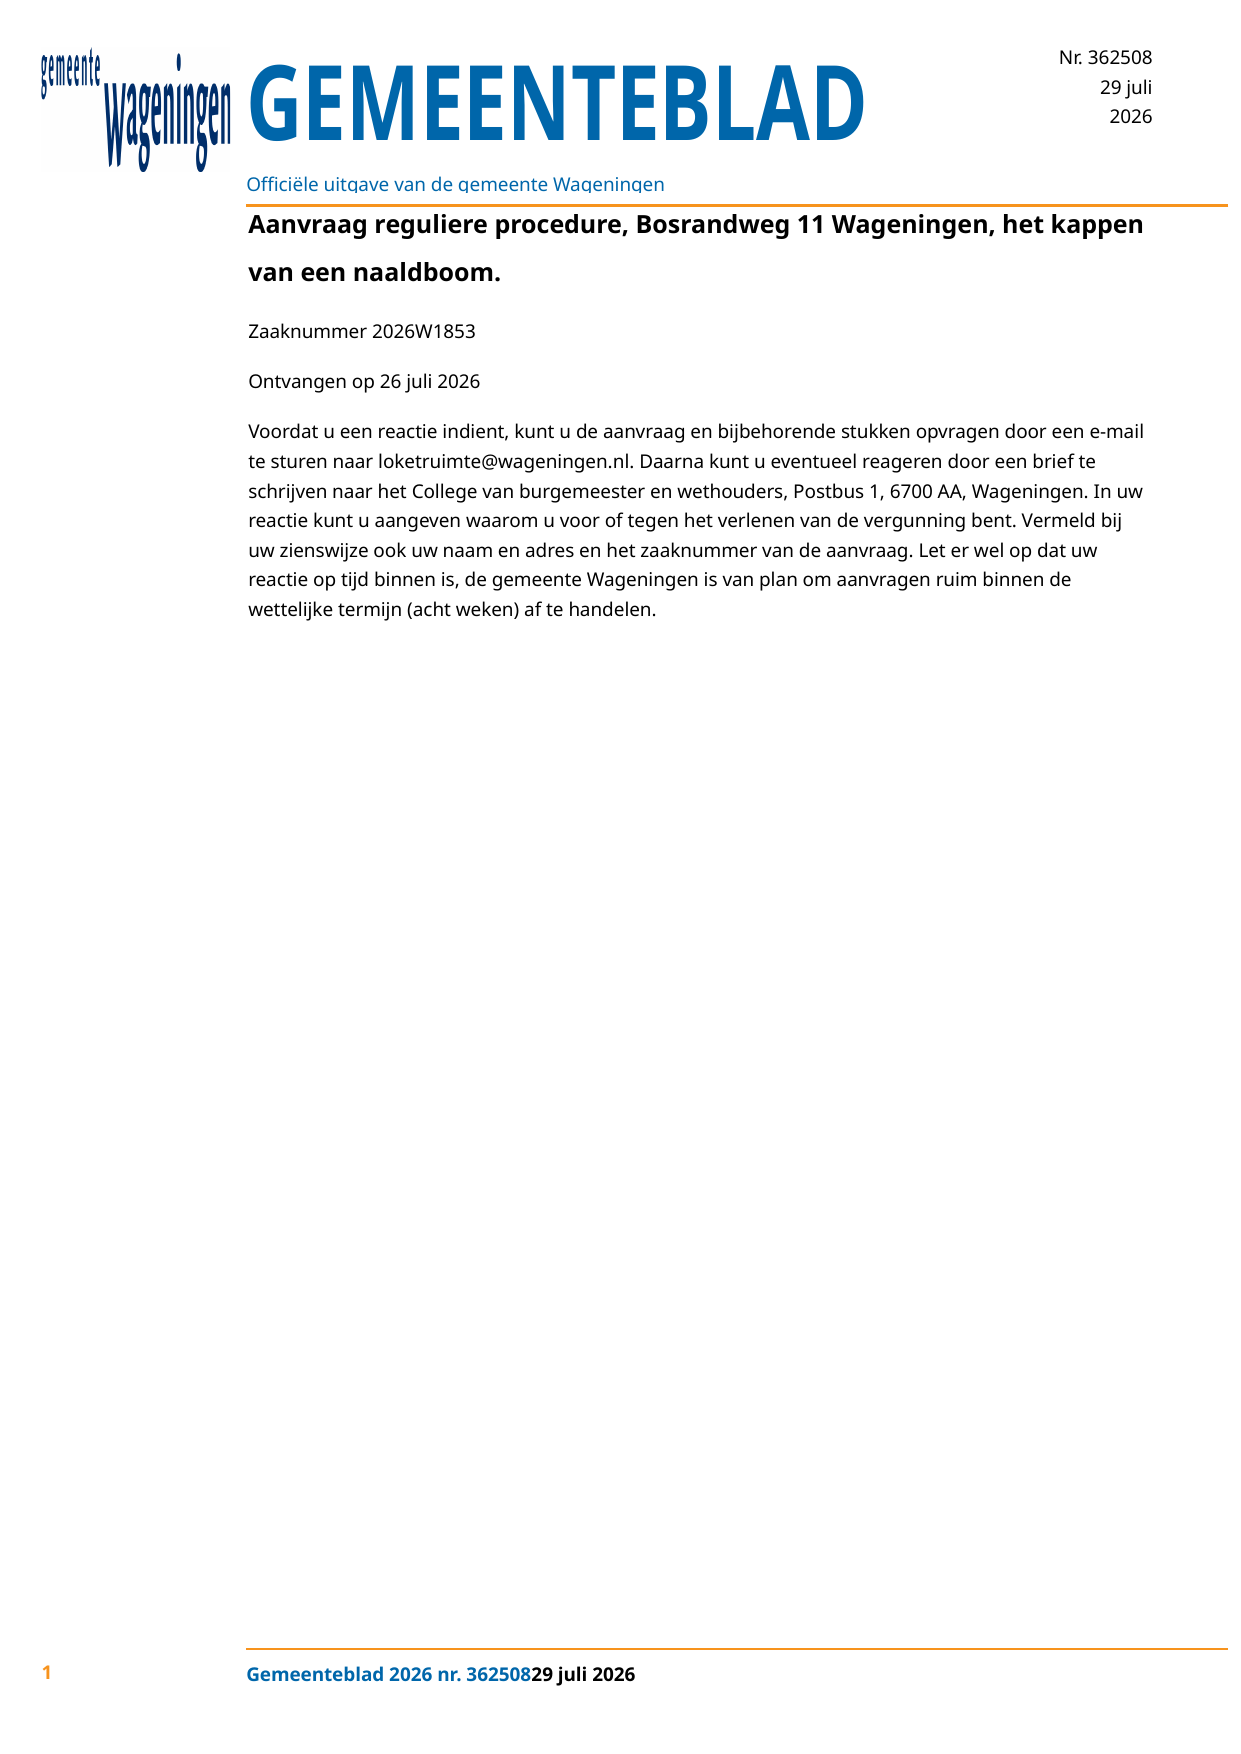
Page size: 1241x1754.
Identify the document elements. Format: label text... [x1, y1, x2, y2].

text Ontvangen op 26 juli 2026 [248, 368, 1152, 394]
text Aanvraag reguliere procedure, Bosrandweg 11 Wageningen, het kappen van een naaldboom. [248, 207, 1152, 288]
text Voordat u een reactie indient, kunt u de aanvraag en bijbehorende stukken opvragen door een e-mail te sturen naar loketruimte@wageningen.nl. Daarna kunt u eventueel reageren door een brief te schrijven naar het College van burgemeester en wethouders, Postbus 1, 6700 AA, Wageningen. In uw reactie kunt u aangeven waarom u voor of tegen het verlenen van de vergunning bent. Vermeld bij uw zienswijze ook uw naam en adres en het zaaknummer van de aanvraag. Let er wel op dat uw reactie op tijd binnen is, de gemeente Wageningen is van plan om aanvragen ruim binnen de wettelijke termijn (acht weken) af te handelen. [248, 419, 1152, 622]
picture [41, 47, 231, 172]
text Zaaknummer 2026W1853 [248, 318, 1152, 344]
